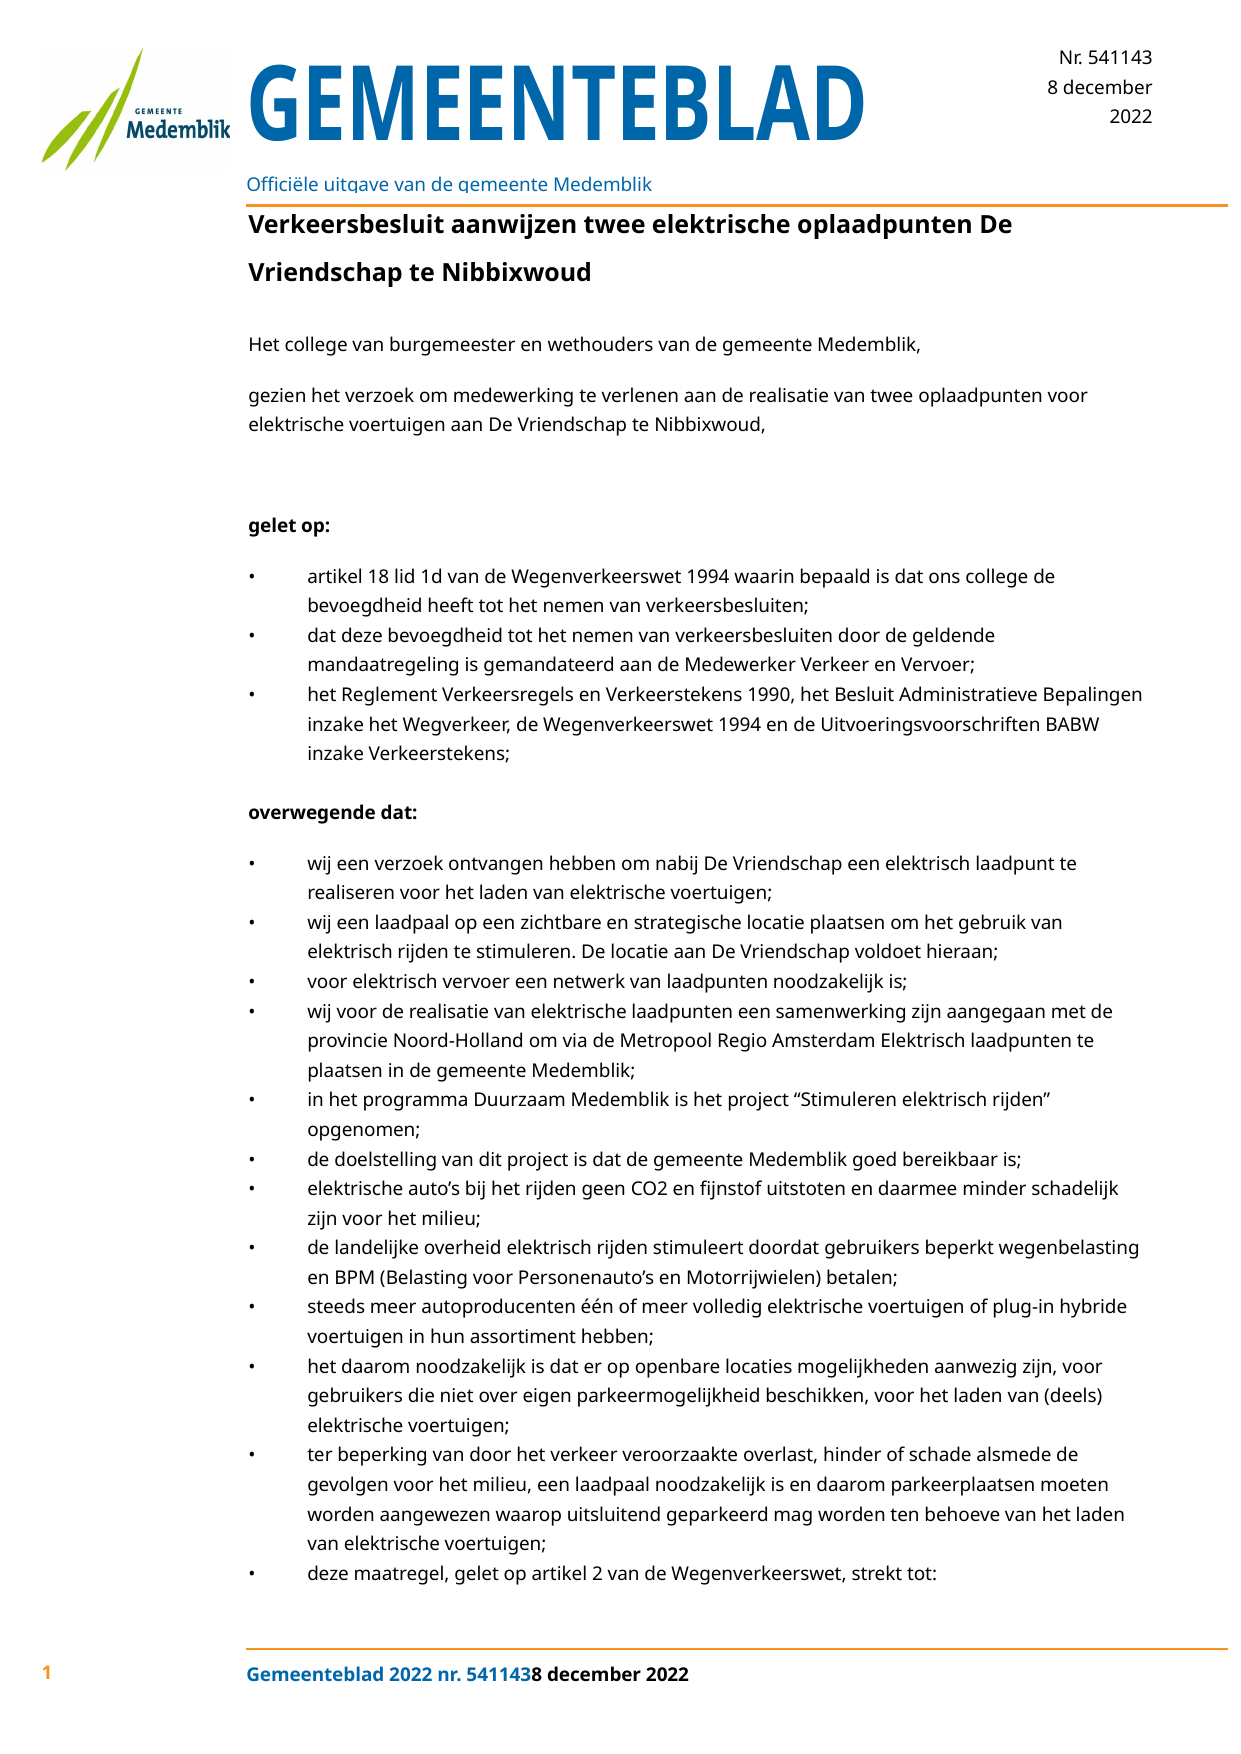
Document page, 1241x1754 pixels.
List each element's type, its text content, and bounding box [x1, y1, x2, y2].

list het daarom noodzakelijk is dat er op openbare locaties mogelijkheden aanwezig zijn, voor gebruikers die niet over eigen parkeermogelijkheid beschikken, voor het laden van (deels) elektrische voertuigen; [248, 1353, 1152, 1438]
list wij een verzoek ontvangen hebben om nabij De Vriendschap een elektrisch laadpunt te realiseren voor het laden van elektrische voertuigen; [248, 850, 1152, 905]
list voor elektrisch vervoer een netwerk van laadpunten noodzakelijk is; [248, 968, 1152, 994]
list het Reglement Verkeersregels en Verkeerstekens 1990, het Besluit Administratieve Bepalingen inzake het Wegverkeer, de Wegenverkeerswet 1994 en de Uitvoeringsvoorschriften BABW inzake Verkeerstekens; [248, 681, 1152, 766]
list in het programma Duurzaam Medemblik is het project “Stimuleren elektrisch rijden” opgenomen; [248, 1087, 1152, 1142]
picture [41, 47, 231, 172]
list steeds meer autoproducenten één of meer volledig elektrische voertuigen of plug-in hybride voertuigen in hun assortiment hebben; [248, 1294, 1152, 1349]
text gezien het verzoek om medewerking te verlenen aan de realisatie van twee oplaadpunten voor elektrische voertuigen aan De Vriendschap te Nibbixwoud, [248, 382, 1152, 437]
list wij een laadpaal op een zichtbare en strategische locatie plaatsen om het gebruik van elektrisch rijden te stimuleren. De locatie aan De Vriendschap voldoet hieraan; [248, 909, 1152, 964]
list elektrische auto’s bij het rijden geen CO2 en fijnstof uitstoten en daarmee minder schadelijk zijn voor het milieu; [248, 1175, 1152, 1231]
text gelet op: [248, 512, 1152, 538]
list wij voor de realisatie van elektrische laadpunten een samenwerking zijn aangegaan met de provincie Noord-Holland om via de Metropool Regio Amsterdam Elektrisch laadpunten te plaatsen in de gemeente Medemblik; [248, 998, 1152, 1083]
list dat deze bevoegdheid tot het nemen van verkeersbesluiten door de geldende mandaatregeling is gemandateerd aan de Medewerker Verkeer en Vervoer; [248, 622, 1152, 677]
text Verkeersbesluit aanwijzen twee elektrische oplaadpunten De Vriendschap te Nibbixwoud [248, 207, 1152, 288]
list artikel 18 lid 1d van de Wegenverkeerswet 1994 waarin bepaald is dat ons college de bevoegdheid heeft tot het nemen van verkeersbesluiten; [248, 563, 1152, 618]
list de doelstelling van dit project is dat de gemeente Medemblik goed bereikbaar is; [248, 1146, 1152, 1171]
list de landelijke overheid elektrisch rijden stimuleert doordat gebruikers beperkt wegenbelasting en BPM (Belasting voor Personenauto’s en Motorrijwielen) betalen; [248, 1234, 1152, 1290]
text Het college van burgemeester en wethouders van de gemeente Medemblik, [248, 332, 1152, 357]
list deze maatregel, gelet op artikel 2 van de Wegenverkeerswet, strekt tot: [248, 1560, 1152, 1586]
list ter beperking van door het verkeer veroorzaakte overlast, hinder of schade alsmede de gevolgen voor het milieu, een laadpaal noodzakelijk is en daarom parkeerplaatsen moeten worden aangewezen waarop uitsluitend geparkeerd mag worden ten behoeve van het laden van elektrische voertuigen; [248, 1442, 1152, 1556]
text overwegende dat: [248, 799, 1152, 825]
